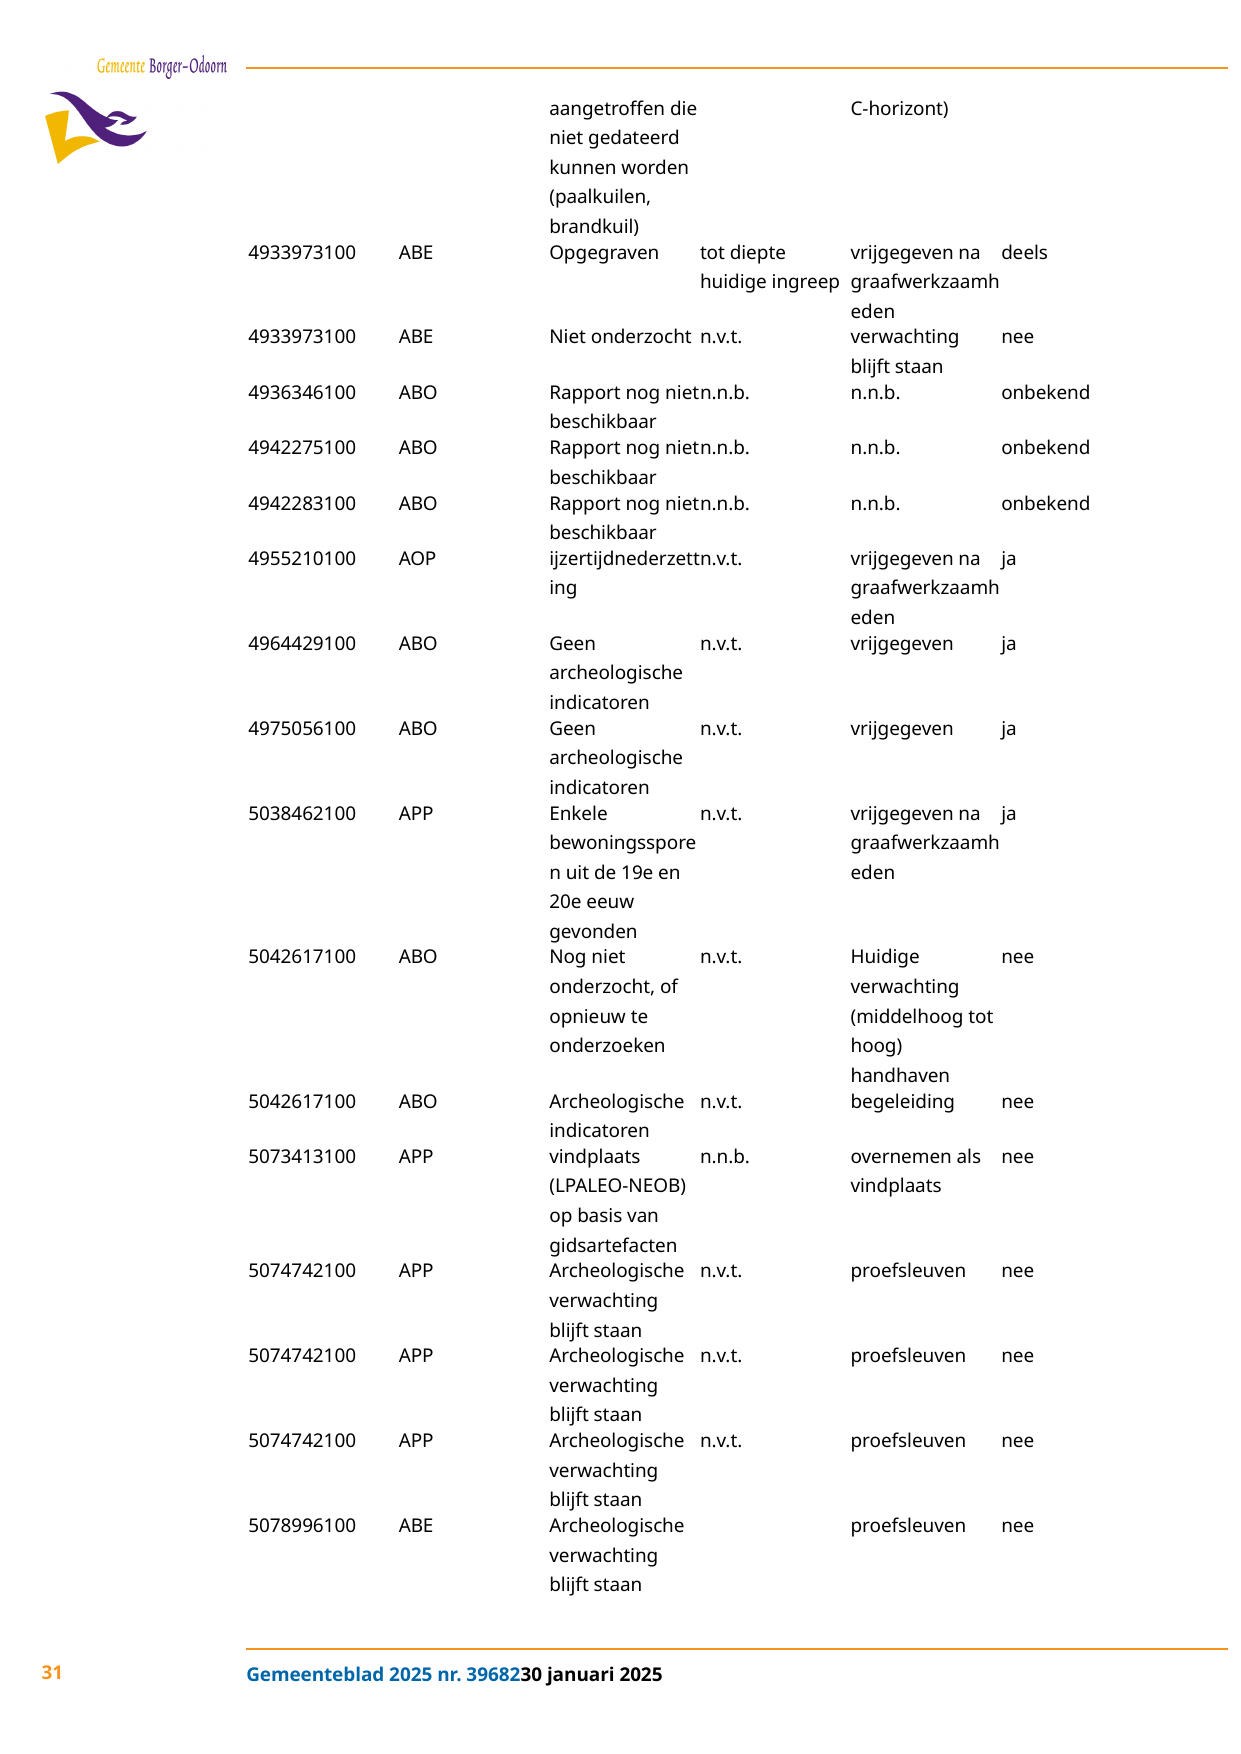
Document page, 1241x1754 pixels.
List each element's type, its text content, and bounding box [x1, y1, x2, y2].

picture [41, 47, 231, 172]
table_cell 5042617100 [248, 944, 398, 1088]
table_cell n.v.t. [700, 324, 850, 379]
table_cell vrijgegeven [850, 715, 1001, 800]
table_cell Huidige verwachting (middelhoog tot hoog) handhaven [850, 944, 1001, 1088]
table_cell 5078996100 [248, 1512, 398, 1597]
table_cell 5074742100 [248, 1428, 398, 1512]
table_cell ABO [399, 944, 549, 1088]
table_cell 4942275100 [248, 434, 398, 490]
table_cell 5073413100 [248, 1143, 398, 1258]
table_cell 4936346100 [248, 379, 398, 434]
table_cell tot diepte huidige ingreep [700, 239, 850, 324]
table_cell nee [1001, 1258, 1152, 1342]
table_cell proefsleuven [850, 1258, 1001, 1342]
table_cell vindplaats (LPALEO-NEOB) op basis van gidsartefacten [549, 1143, 700, 1258]
table_cell n.n.b. [700, 434, 850, 490]
table_cell proefsleuven [850, 1512, 1001, 1597]
table_cell 5042617100 [248, 1088, 398, 1143]
table_cell Archeologische verwachting blijft staan [549, 1428, 700, 1512]
table_cell 5074742100 [248, 1343, 398, 1427]
table_cell ABO [399, 1088, 549, 1143]
table_cell n.v.t. [700, 1258, 850, 1342]
table_cell ABE [399, 239, 549, 324]
table_cell APP [399, 1428, 549, 1512]
table_cell 4933973100 [248, 324, 398, 379]
table_cell n.n.b. [850, 490, 1001, 545]
table_cell n.v.t. [700, 715, 850, 800]
table_cell [248, 95, 398, 239]
table_cell proefsleuven [850, 1428, 1001, 1512]
table_cell 4933973100 [248, 239, 398, 324]
table_cell Rapport nog niet beschikbaar [549, 490, 700, 545]
table_cell Geen archeologische indicatoren [549, 715, 700, 800]
table_cell 4955210100 [248, 545, 398, 630]
table_cell Opgegraven [549, 239, 700, 324]
table_cell C-horizont) [850, 95, 1001, 239]
table_cell ABO [399, 715, 549, 800]
table_cell nee [1001, 1343, 1152, 1427]
table_cell APP [399, 1258, 549, 1342]
table_cell onbekend [1001, 379, 1152, 434]
table_cell 5074742100 [248, 1258, 398, 1342]
table_cell n.v.t. [700, 1088, 850, 1143]
table_cell ja [1001, 715, 1152, 800]
table_cell n.v.t. [700, 944, 850, 1088]
table_cell onbekend [1001, 434, 1152, 490]
table_cell 4975056100 [248, 715, 398, 800]
table_cell Enkele bewoningssporen uit de 19e en 20e eeuw gevonden [549, 800, 700, 944]
table_cell Archeologische verwachting blijft staan [549, 1258, 700, 1342]
table_cell n.n.b. [850, 379, 1001, 434]
table_cell begeleiding [850, 1088, 1001, 1143]
table_cell n.v.t. [700, 800, 850, 944]
table_cell AOP [399, 545, 549, 630]
table_cell ja [1001, 630, 1152, 715]
table_cell ABO [399, 630, 549, 715]
table_cell onbekend [1001, 490, 1152, 545]
table_cell n.n.b. [700, 379, 850, 434]
table_cell [700, 1512, 850, 1597]
table_cell ja [1001, 545, 1152, 630]
table_cell vrijgegeven na graafwerkzaamheden [850, 239, 1001, 324]
table_cell nee [1001, 1143, 1152, 1258]
table_cell Nog niet onderzocht, of opnieuw te onderzoeken [549, 944, 700, 1088]
table_cell nee [1001, 1512, 1152, 1597]
table_cell 5038462100 [248, 800, 398, 944]
table_cell APP [399, 1143, 549, 1258]
table_cell [700, 95, 850, 239]
table_cell deels [1001, 239, 1152, 324]
table_cell ABO [399, 379, 549, 434]
table_cell n.n.b. [700, 490, 850, 545]
table_cell [1001, 95, 1152, 239]
table_cell [399, 95, 549, 239]
table_cell n.n.b. [850, 434, 1001, 490]
table_cell Niet onderzocht [549, 324, 700, 379]
table_cell 4942283100 [248, 490, 398, 545]
table_cell APP [399, 800, 549, 944]
table_cell vrijgegeven na graafwerkzaamheden [850, 800, 1001, 944]
table_cell 4964429100 [248, 630, 398, 715]
table_cell ABE [399, 324, 549, 379]
table_cell Archeologische indicatoren [549, 1088, 700, 1143]
table_cell vrijgegeven na graafwerkzaamheden [850, 545, 1001, 630]
table_cell nee [1001, 944, 1152, 1088]
table_cell nee [1001, 324, 1152, 379]
table_cell nee [1001, 1088, 1152, 1143]
table_cell ABO [399, 434, 549, 490]
table_cell Geen archeologische indicatoren [549, 630, 700, 715]
table_cell Rapport nog niet beschikbaar [549, 379, 700, 434]
table_cell APP [399, 1343, 549, 1427]
table_cell verwachting blijft staan [850, 324, 1001, 379]
table_cell n.v.t. [700, 1343, 850, 1427]
table_cell n.n.b. [700, 1143, 850, 1258]
table_cell Archeologische verwachting blijft staan [549, 1343, 700, 1427]
table_cell vrijgegeven [850, 630, 1001, 715]
table_cell ABE [399, 1512, 549, 1597]
table_cell aangetroffen die niet gedateerd kunnen worden (paalkuilen, brandkuil) [549, 95, 700, 239]
table_cell Archeologische verwachting blijft staan [549, 1512, 700, 1597]
table_cell Rapport nog niet beschikbaar [549, 434, 700, 490]
table_cell n.v.t. [700, 1428, 850, 1512]
table_cell ABO [399, 490, 549, 545]
table_cell n.v.t. [700, 545, 850, 630]
table_cell nee [1001, 1428, 1152, 1512]
table_cell proefsleuven [850, 1343, 1001, 1427]
table_cell overnemen als vindplaats [850, 1143, 1001, 1258]
table_cell ja [1001, 800, 1152, 944]
table_cell n.v.t. [700, 630, 850, 715]
table_cell ijzertijdnederzetting [549, 545, 700, 630]
